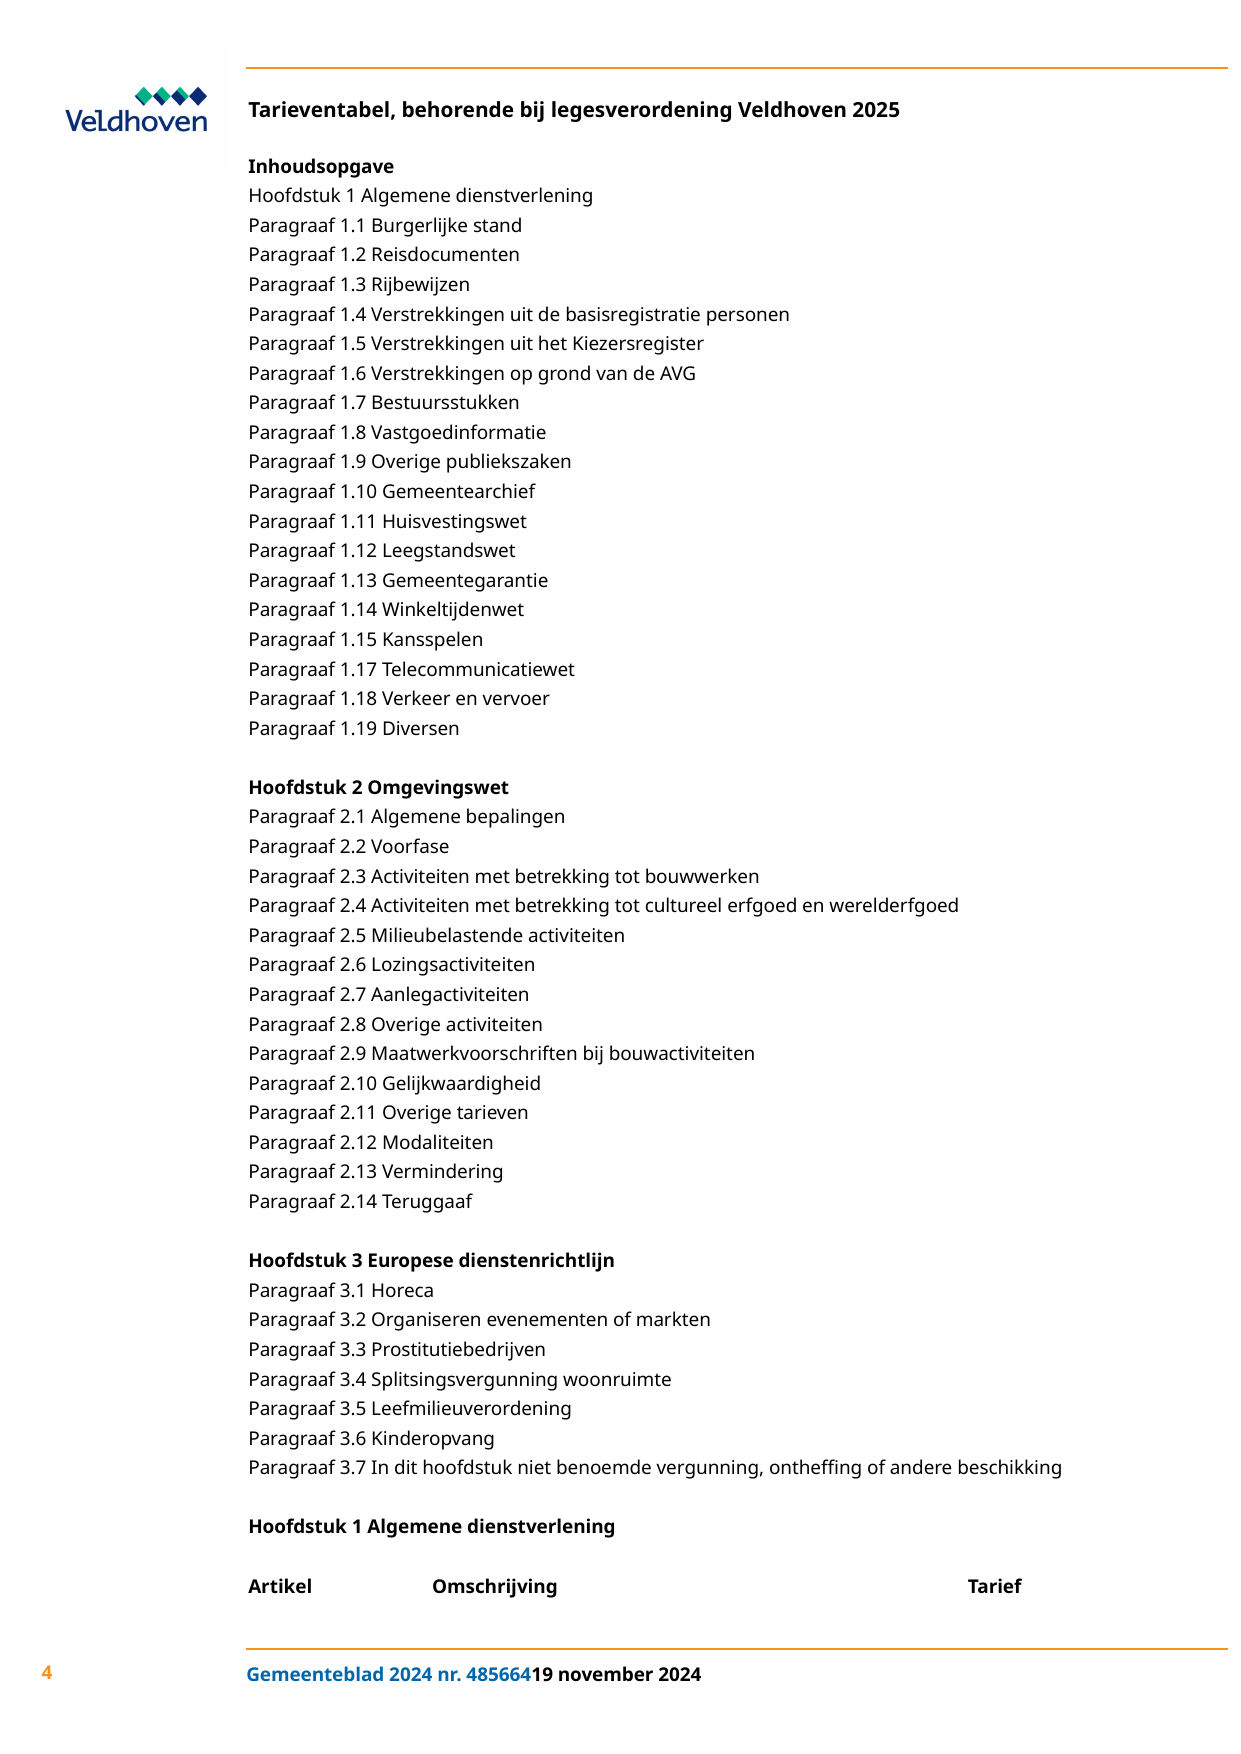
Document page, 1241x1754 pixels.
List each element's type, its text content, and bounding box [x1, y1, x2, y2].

text Inhoudsopgave [248, 153, 1152, 179]
table_header Omschrijving [432, 1573, 968, 1599]
text Paragraaf 1.2 Reisdocumenten [248, 242, 1152, 267]
text Paragraaf 2.5 Milieubelastende activiteiten [248, 922, 1152, 948]
text Paragraaf 2.13 Vermindering [248, 1159, 1152, 1184]
table_header Artikel [248, 1573, 432, 1599]
text Paragraaf 1.1 Burgerlijke stand [248, 212, 1152, 238]
text Paragraaf 1.19 Diversen [248, 715, 1152, 741]
text Hoofdstuk 3 Europese dienstenrichtlijn [248, 1247, 1152, 1273]
text Paragraaf 1.4 Verstrekkingen uit de basisregistratie personen [248, 301, 1152, 327]
text Paragraaf 2.12 Modaliteiten [248, 1129, 1152, 1155]
text Paragraaf 2.11 Overige tarieven [248, 1099, 1152, 1125]
text Hoofdstuk 2 Omgevingswet [248, 774, 1152, 800]
text Paragraaf 1.7 Bestuursstukken [248, 389, 1152, 415]
text Paragraaf 1.9 Overige publiekszaken [248, 449, 1152, 474]
text Paragraaf 1.11 Huisvestingswet [248, 508, 1152, 534]
picture [41, 47, 231, 172]
text Tarieventabel, behorende bij legesverordening Veldhoven 2025 [248, 95, 1152, 123]
text Paragraaf 2.7 Aanlegactiviteiten [248, 981, 1152, 1007]
text Paragraaf 1.12 Leegstandswet [248, 537, 1152, 563]
text Paragraaf 2.9 Maatwerkvoorschriften bij bouwactiviteiten [248, 1040, 1152, 1066]
text Paragraaf 3.4 Splitsingsvergunning woonruimte [248, 1366, 1152, 1392]
text Paragraaf 1.8 Vastgoedinformatie [248, 419, 1152, 445]
text Paragraaf 1.3 Rijbewijzen [248, 271, 1152, 297]
text Paragraaf 2.8 Overige activiteiten [248, 1011, 1152, 1037]
text Paragraaf 2.4 Activiteiten met betrekking tot cultureel erfgoed en werelderfgoed [248, 892, 1152, 918]
text Paragraaf 2.3 Activiteiten met betrekking tot bouwwerken [248, 863, 1152, 889]
text Paragraaf 3.3 Prostitutiebedrijven [248, 1336, 1152, 1362]
table_header Tarief [968, 1573, 1152, 1599]
text Paragraaf 3.2 Organiseren evenementen of markten [248, 1307, 1152, 1332]
text Paragraaf 1.10 Gemeentearchief [248, 478, 1152, 504]
text Paragraaf 3.7 In dit hoofdstuk niet benoemde vergunning, ontheffing of andere beschikking [248, 1454, 1152, 1480]
text Paragraaf 1.6 Verstrekkingen op grond van de AVG [248, 360, 1152, 386]
text Paragraaf 1.5 Verstrekkingen uit het Kiezersregister [248, 330, 1152, 356]
text Paragraaf 3.6 Kinderopvang [248, 1425, 1152, 1451]
text Paragraaf 2.14 Teruggaaf [248, 1188, 1152, 1214]
text Paragraaf 2.6 Lozingsactiviteiten [248, 952, 1152, 977]
text Paragraaf 1.14 Winkeltijdenwet [248, 597, 1152, 622]
text Paragraaf 1.15 Kansspelen [248, 626, 1152, 652]
text Paragraaf 1.17 Telecommunicatiewet [248, 656, 1152, 682]
text Paragraaf 1.13 Gemeentegarantie [248, 567, 1152, 593]
text Paragraaf 2.10 Gelijkwaardigheid [248, 1070, 1152, 1096]
text Hoofdstuk 1 Algemene dienstverlening [248, 182, 1152, 208]
text Paragraaf 3.1 Horeca [248, 1277, 1152, 1303]
text Paragraaf 1.18 Verkeer en vervoer [248, 685, 1152, 711]
text Paragraaf 2.1 Algemene bepalingen [248, 804, 1152, 829]
text Hoofdstuk 1 Algemene dienstverlening [248, 1514, 1152, 1539]
text Paragraaf 3.5 Leefmilieuverordening [248, 1395, 1152, 1421]
text Paragraaf 2.2 Voorfase [248, 833, 1152, 859]
